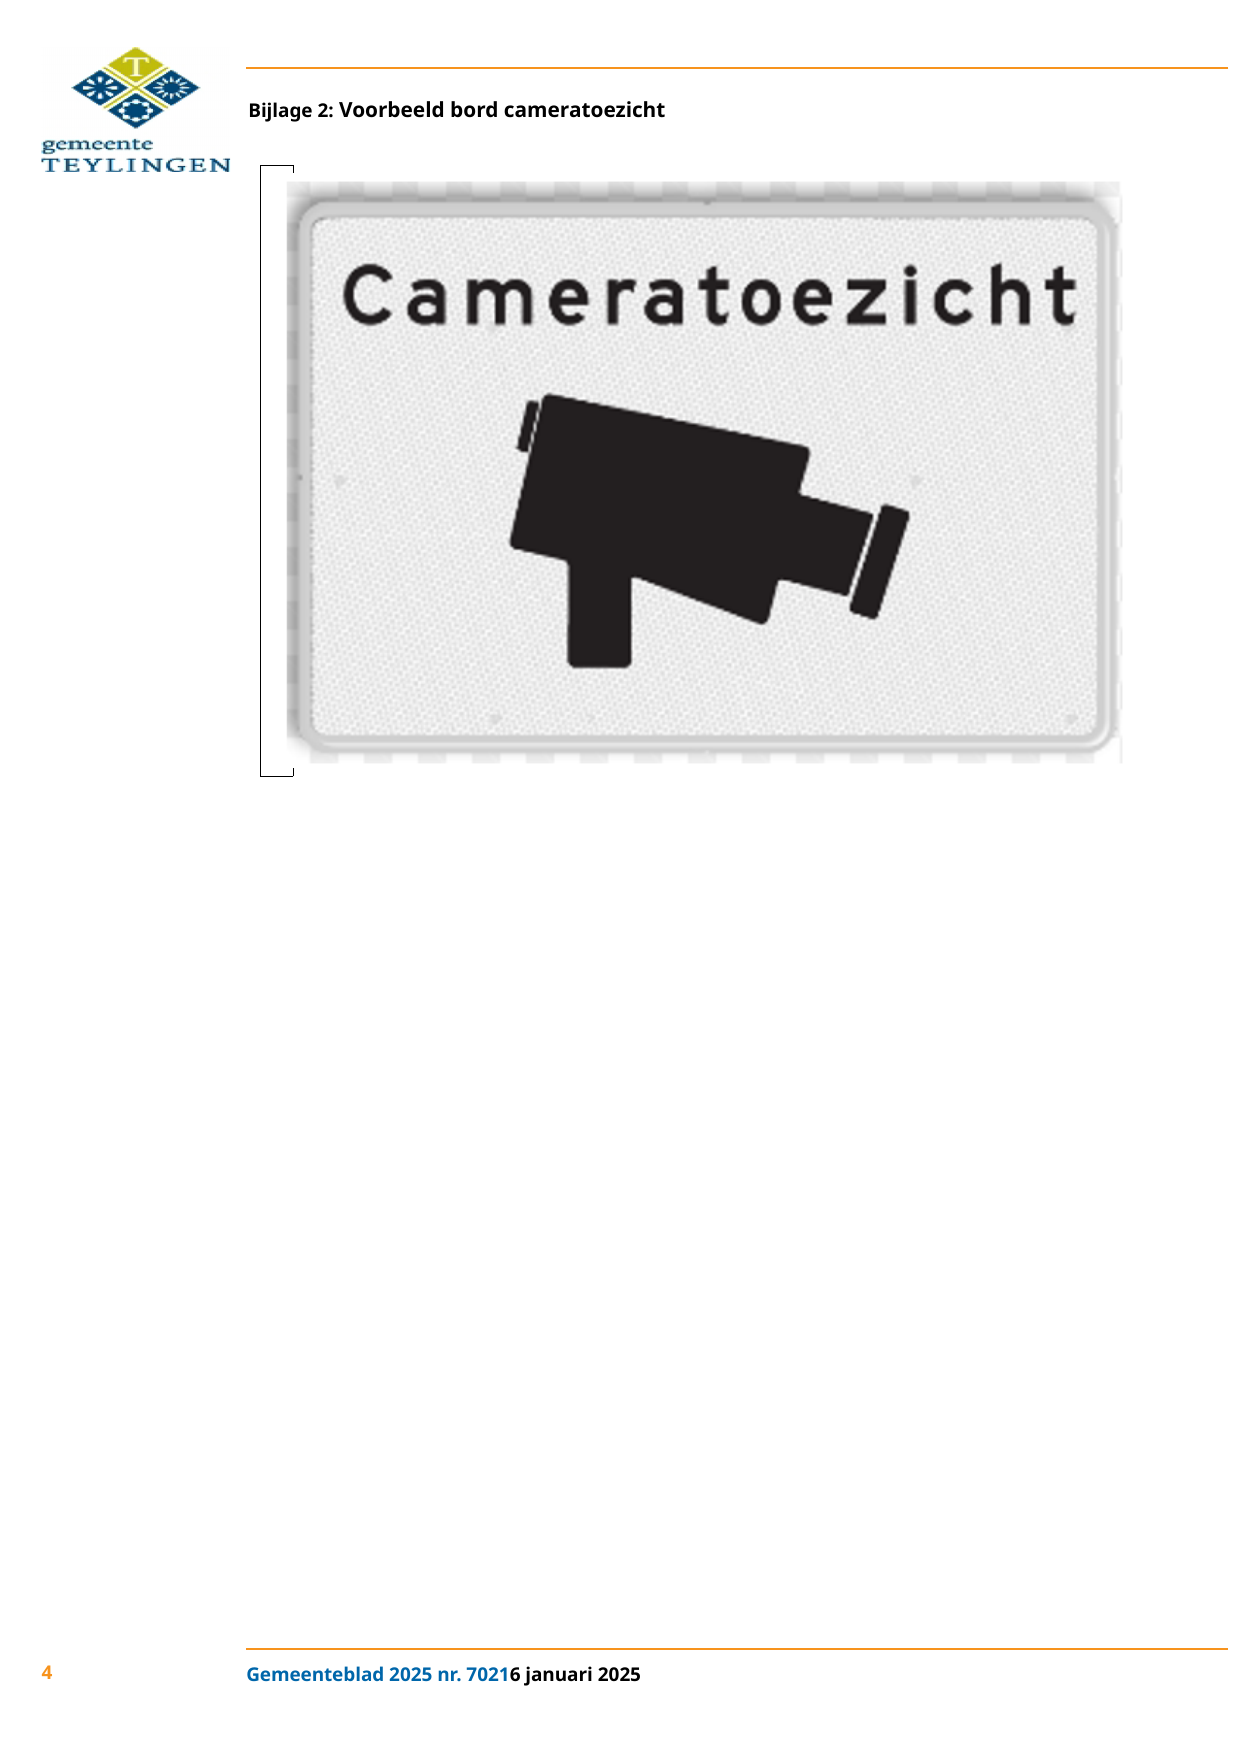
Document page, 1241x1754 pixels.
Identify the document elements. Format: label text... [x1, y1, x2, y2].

text Bijlage 2: Voorbeeld bord cameratoezicht [248, 95, 1152, 123]
picture [268, 173, 1155, 768]
picture [41, 47, 231, 172]
